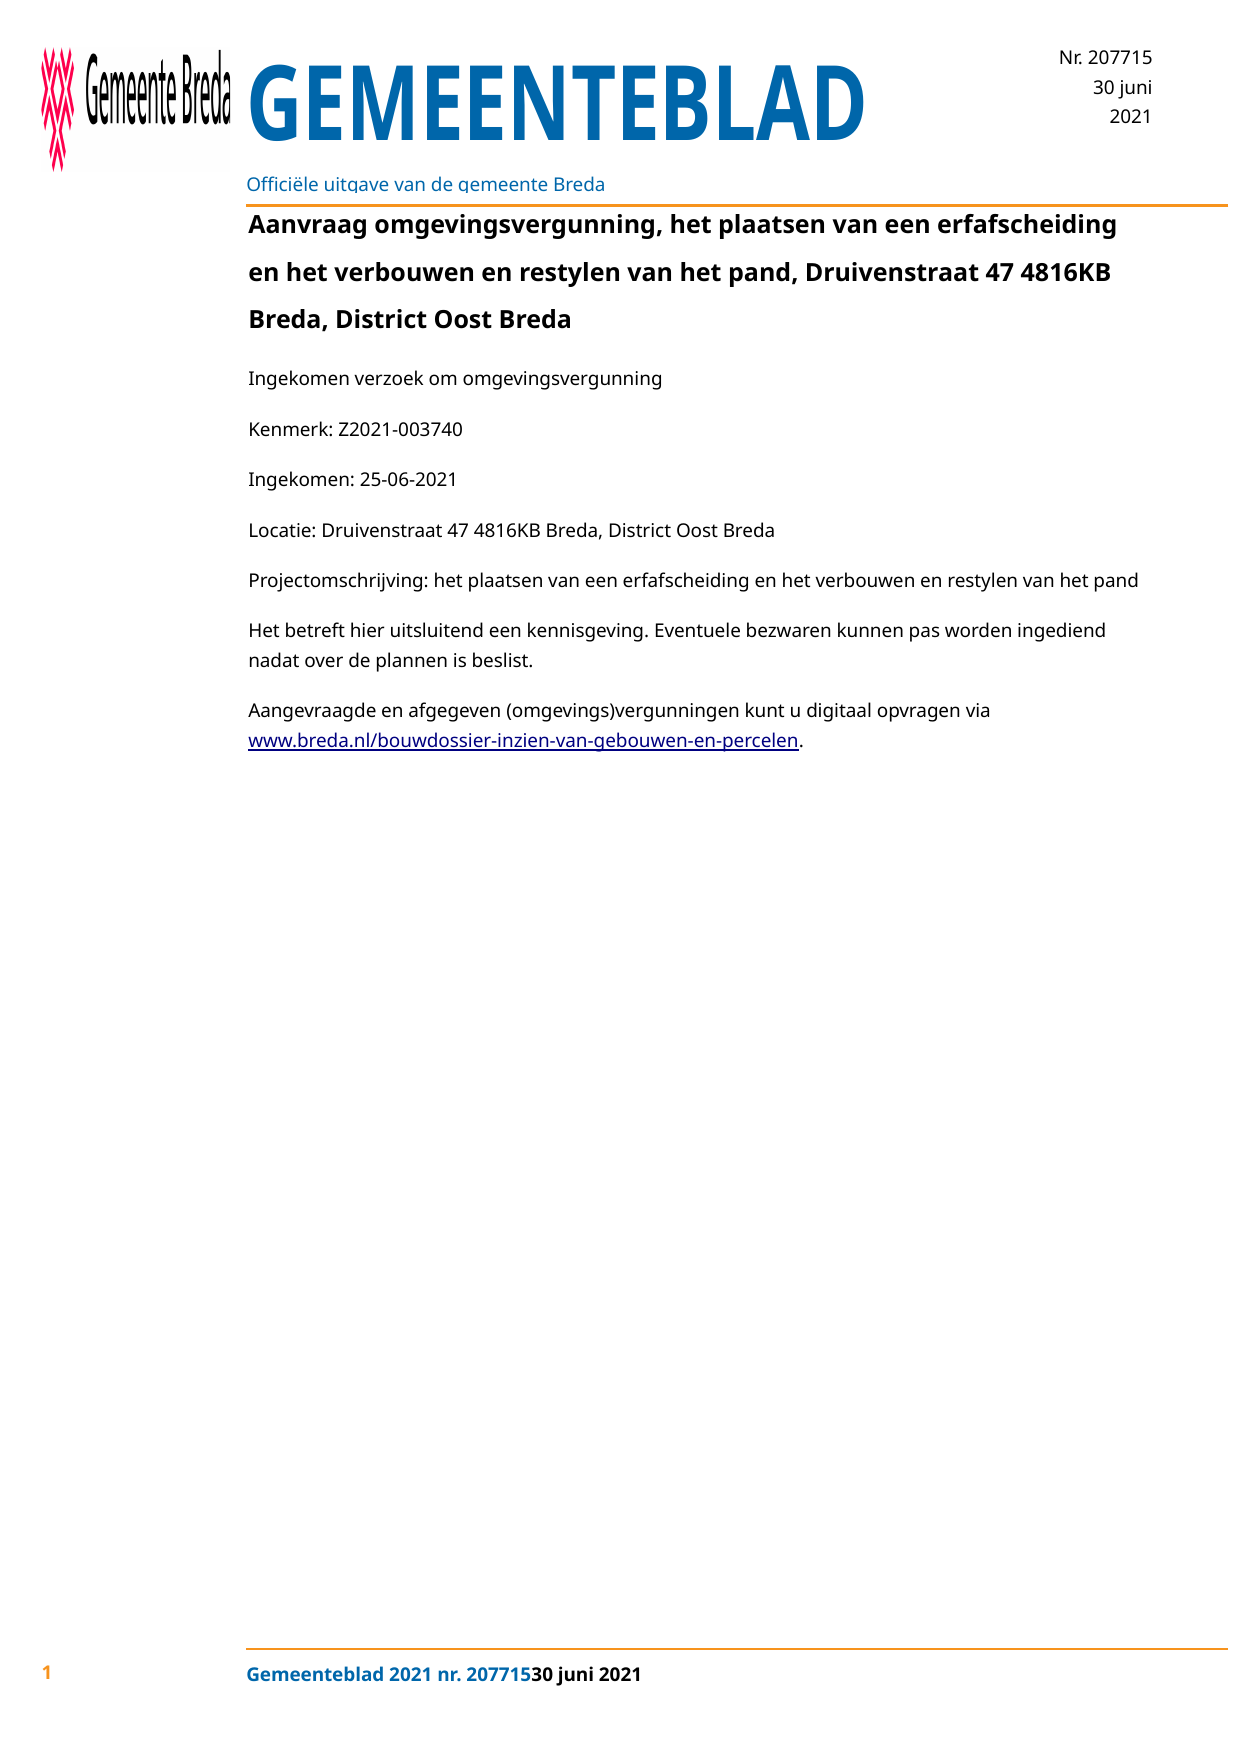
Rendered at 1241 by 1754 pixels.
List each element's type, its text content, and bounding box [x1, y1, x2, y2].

text Het betreft hier uitsluitend een kennisgeving. Eventuele bezwaren kunnen pas worden ingediend nadat over de plannen is beslist. [248, 618, 1152, 673]
text Aanvraag omgevingsvergunning, het plaatsen van een erfafscheiding en het verbouwen en restylen van het pand, Druivenstraat 47 4816KB Breda, District Oost Breda [248, 207, 1152, 336]
text Aangevraagde en afgegeven (omgevings)vergunningen kunt u digitaal opvragen via www.breda.nl/bouwdossier-inzien-van-gebouwen-en-percelen. [248, 698, 1152, 753]
text Kenmerk: Z2021-003740 [248, 416, 1152, 442]
picture [41, 47, 231, 172]
text Ingekomen verzoek om omgevingsvergunning [248, 366, 1152, 391]
text Locatie: Druivenstraat 47 4816KB Breda, District Oost Breda [248, 517, 1152, 542]
text Ingekomen: 25-06-2021 [248, 466, 1152, 492]
text Projectomschrijving: het plaatsen van een erfafscheiding en het verbouwen en restylen van het pand [248, 567, 1152, 593]
